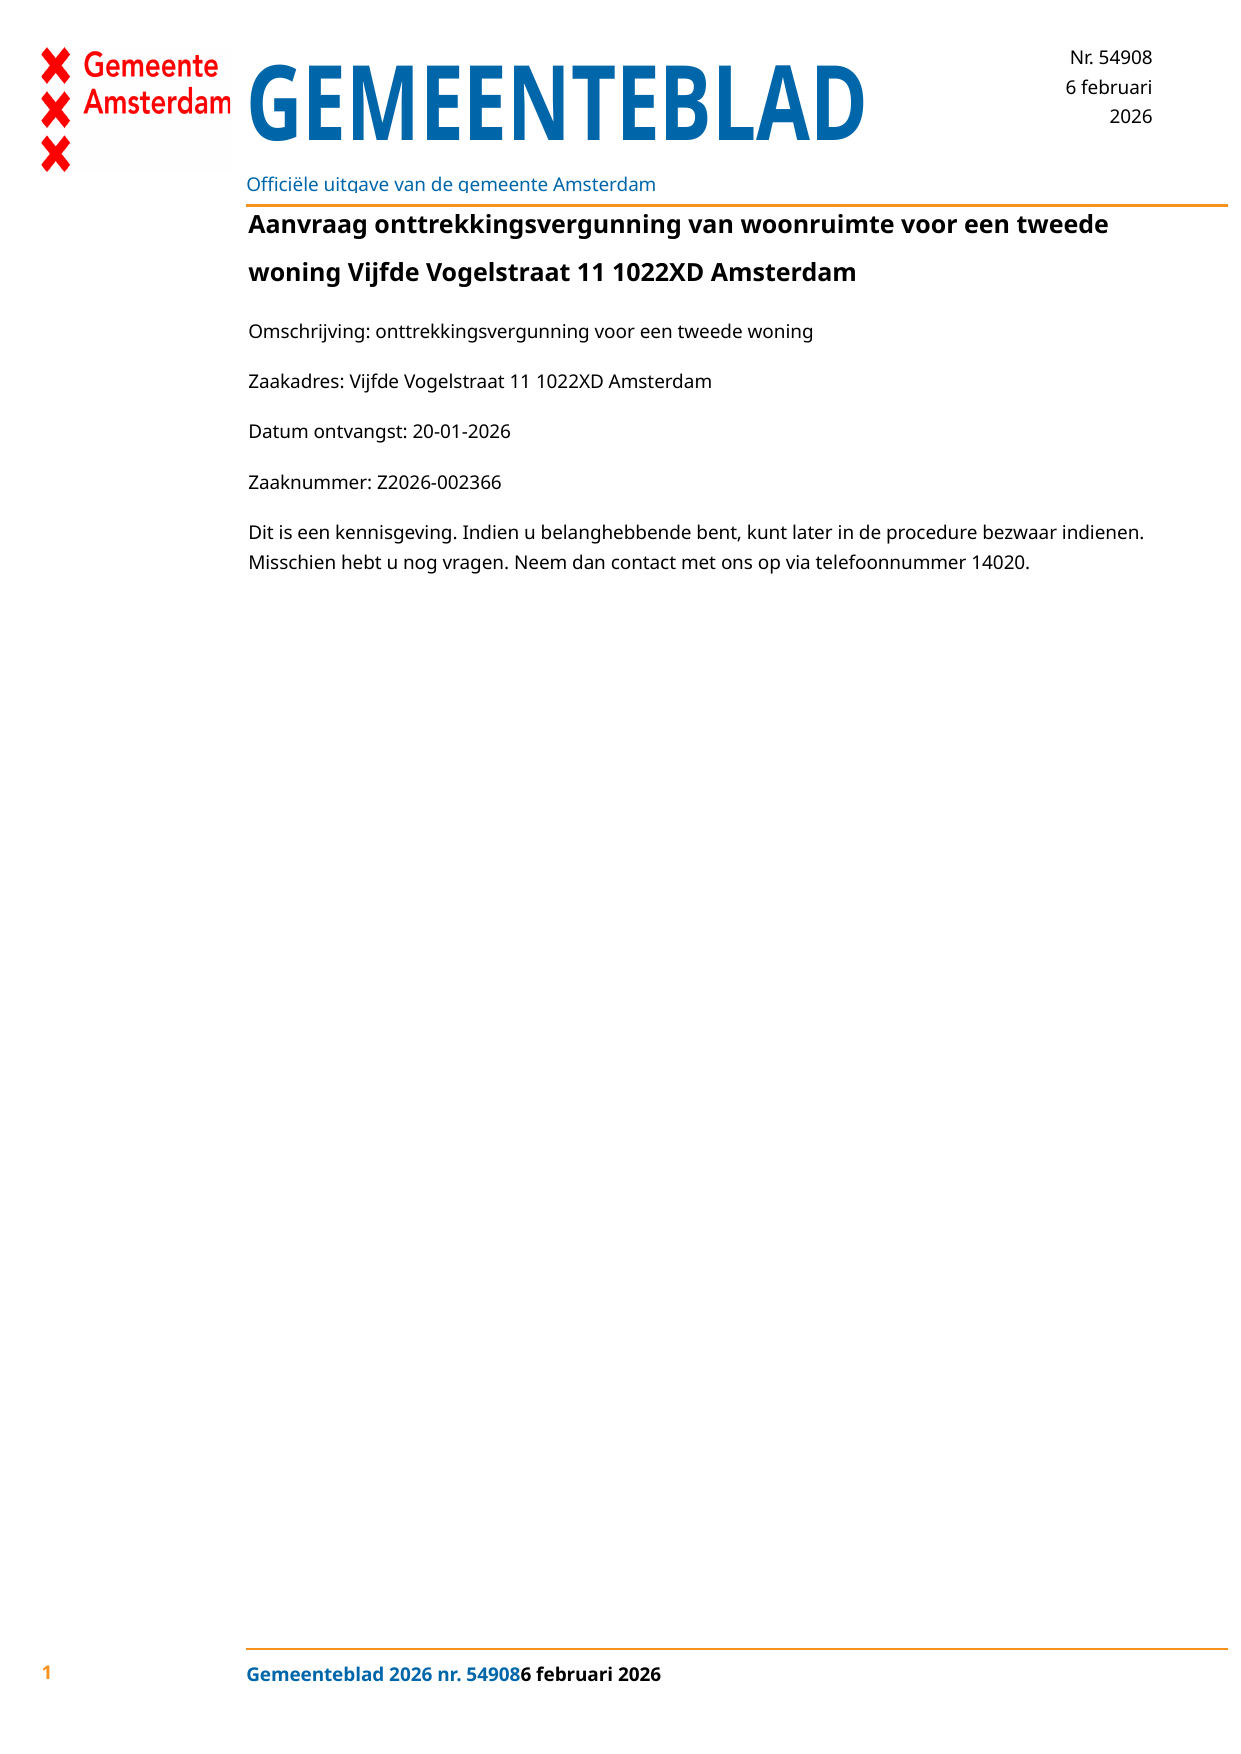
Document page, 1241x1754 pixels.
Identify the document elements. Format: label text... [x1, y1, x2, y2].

text Zaakadres: Vijfde Vogelstraat 11 1022XD Amsterdam [248, 368, 1152, 394]
text Omschrijving: onttrekkingsvergunning voor een tweede woning [248, 318, 1152, 344]
text Zaaknummer: Z2026-002366 [248, 469, 1152, 495]
text Datum ontvangst: 20-01-2026 [248, 419, 1152, 444]
text Dit is een kennisgeving. Indien u belanghebbende bent, kunt later in de procedure bezwaar indienen. Misschien hebt u nog vragen. Neem dan contact met ons op via telefoonnummer 14020. [248, 519, 1152, 575]
text Aanvraag onttrekkingsvergunning van woonruimte voor een tweede woning Vijfde Vogelstraat 11 1022XD Amsterdam [248, 207, 1152, 288]
picture [41, 47, 231, 172]
